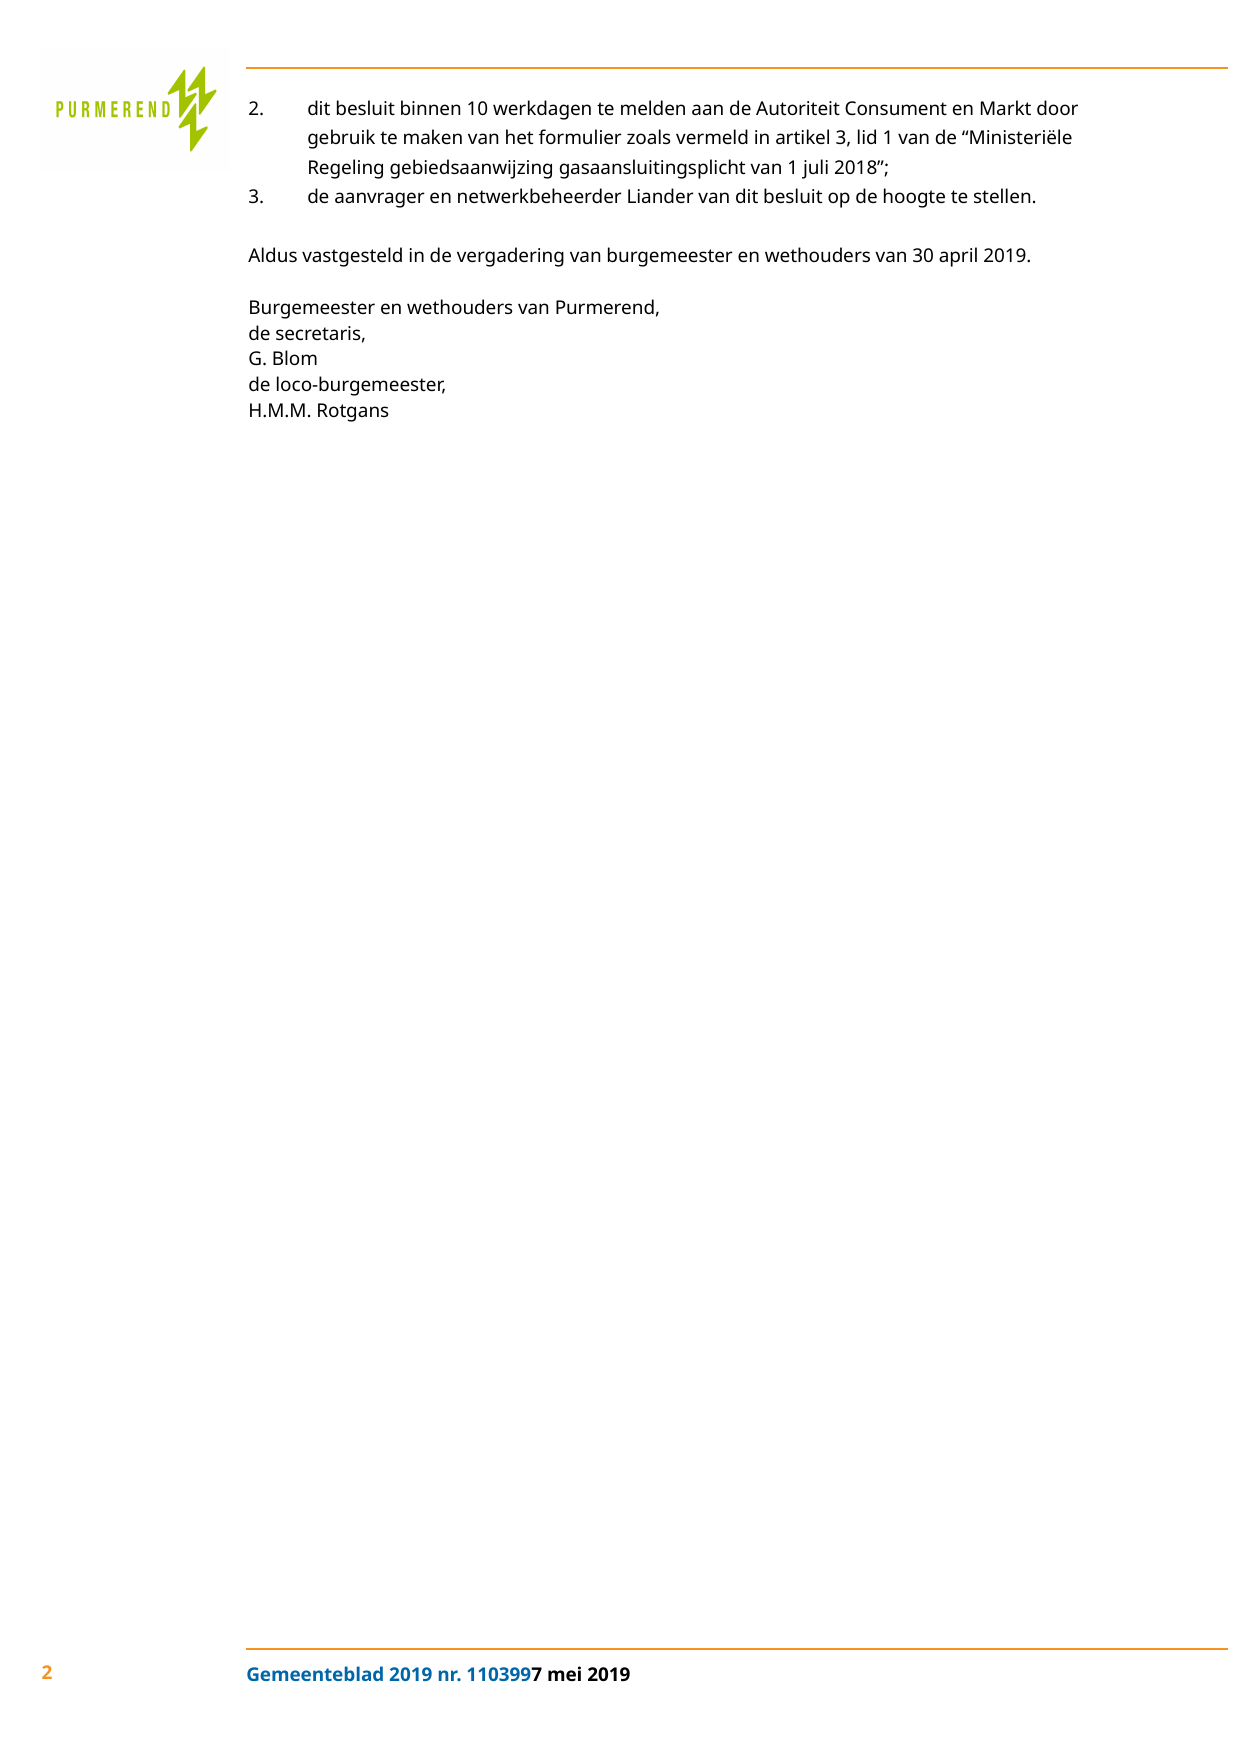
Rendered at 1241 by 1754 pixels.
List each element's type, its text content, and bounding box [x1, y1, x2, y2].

text Burgemeester en wethouders van Purmerend, [248, 294, 1152, 320]
text Aldus vastgesteld in de vergadering van burgemeester en wethouders van 30 april 2019. [248, 243, 1152, 268]
list dit besluit binnen 10 werkdagen te melden aan de Autoriteit Consument en Markt door gebruik te maken van het formulier zoals vermeld in artikel 3, lid 1 van de “Ministeriële Regeling gebiedsaanwijzing gasaansluitingsplicht van 1 juli 2018”; [248, 95, 1152, 180]
picture [41, 47, 231, 172]
text H.M.M. Rotgans [248, 397, 1152, 423]
list de aanvrager en netwerkbeheerder Liander van dit besluit op de hoogte te stellen. [248, 183, 1152, 209]
text de loco-burgemeester, [248, 371, 1152, 397]
text de secretaris, [248, 320, 1152, 346]
text G. Blom [248, 346, 1152, 371]
